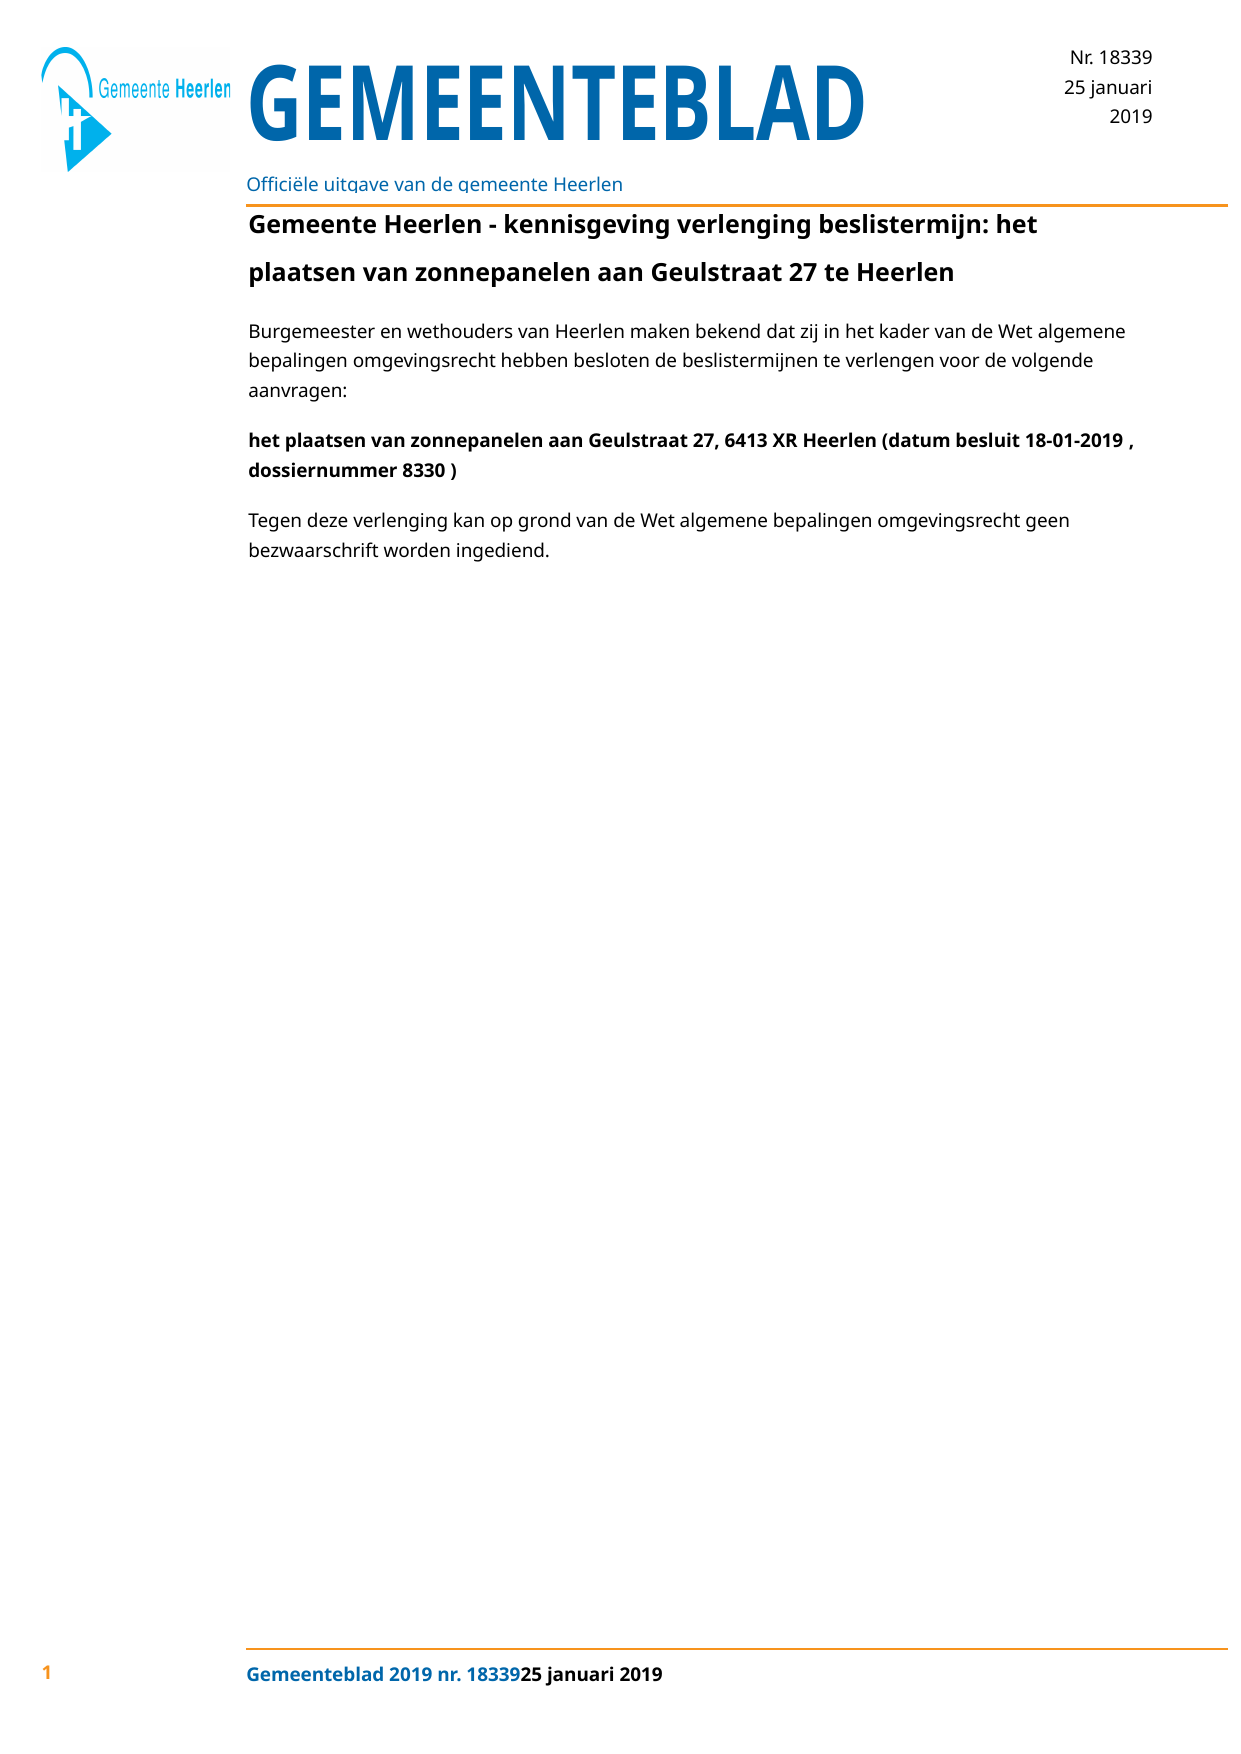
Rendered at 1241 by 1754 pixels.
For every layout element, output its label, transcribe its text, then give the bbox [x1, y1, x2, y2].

picture [41, 47, 231, 172]
text het plaatsen van zonnepanelen aan Geulstraat 27, 6413 XR Heerlen (datum besluit 18-01-2019 , dossiernummer 8330 ) [248, 427, 1152, 483]
picture [41, 47, 58, 70]
text Gemeente Heerlen - kennisgeving verlenging beslistermijn: het plaatsen van zonnepanelen aan Geulstraat 27 te Heerlen [248, 207, 1152, 288]
text Burgemeester en wethouders van Heerlen maken bekend dat zij in het kader van de Wet algemene bepalingen omgevingsrecht hebben besloten de beslistermijnen te verlengen voor de volgende aanvragen: [248, 318, 1152, 403]
text Tegen deze verlenging kan op grond van de Wet algemene bepalingen omgevingsrecht geen bezwaarschrift worden ingediend. [248, 507, 1152, 563]
